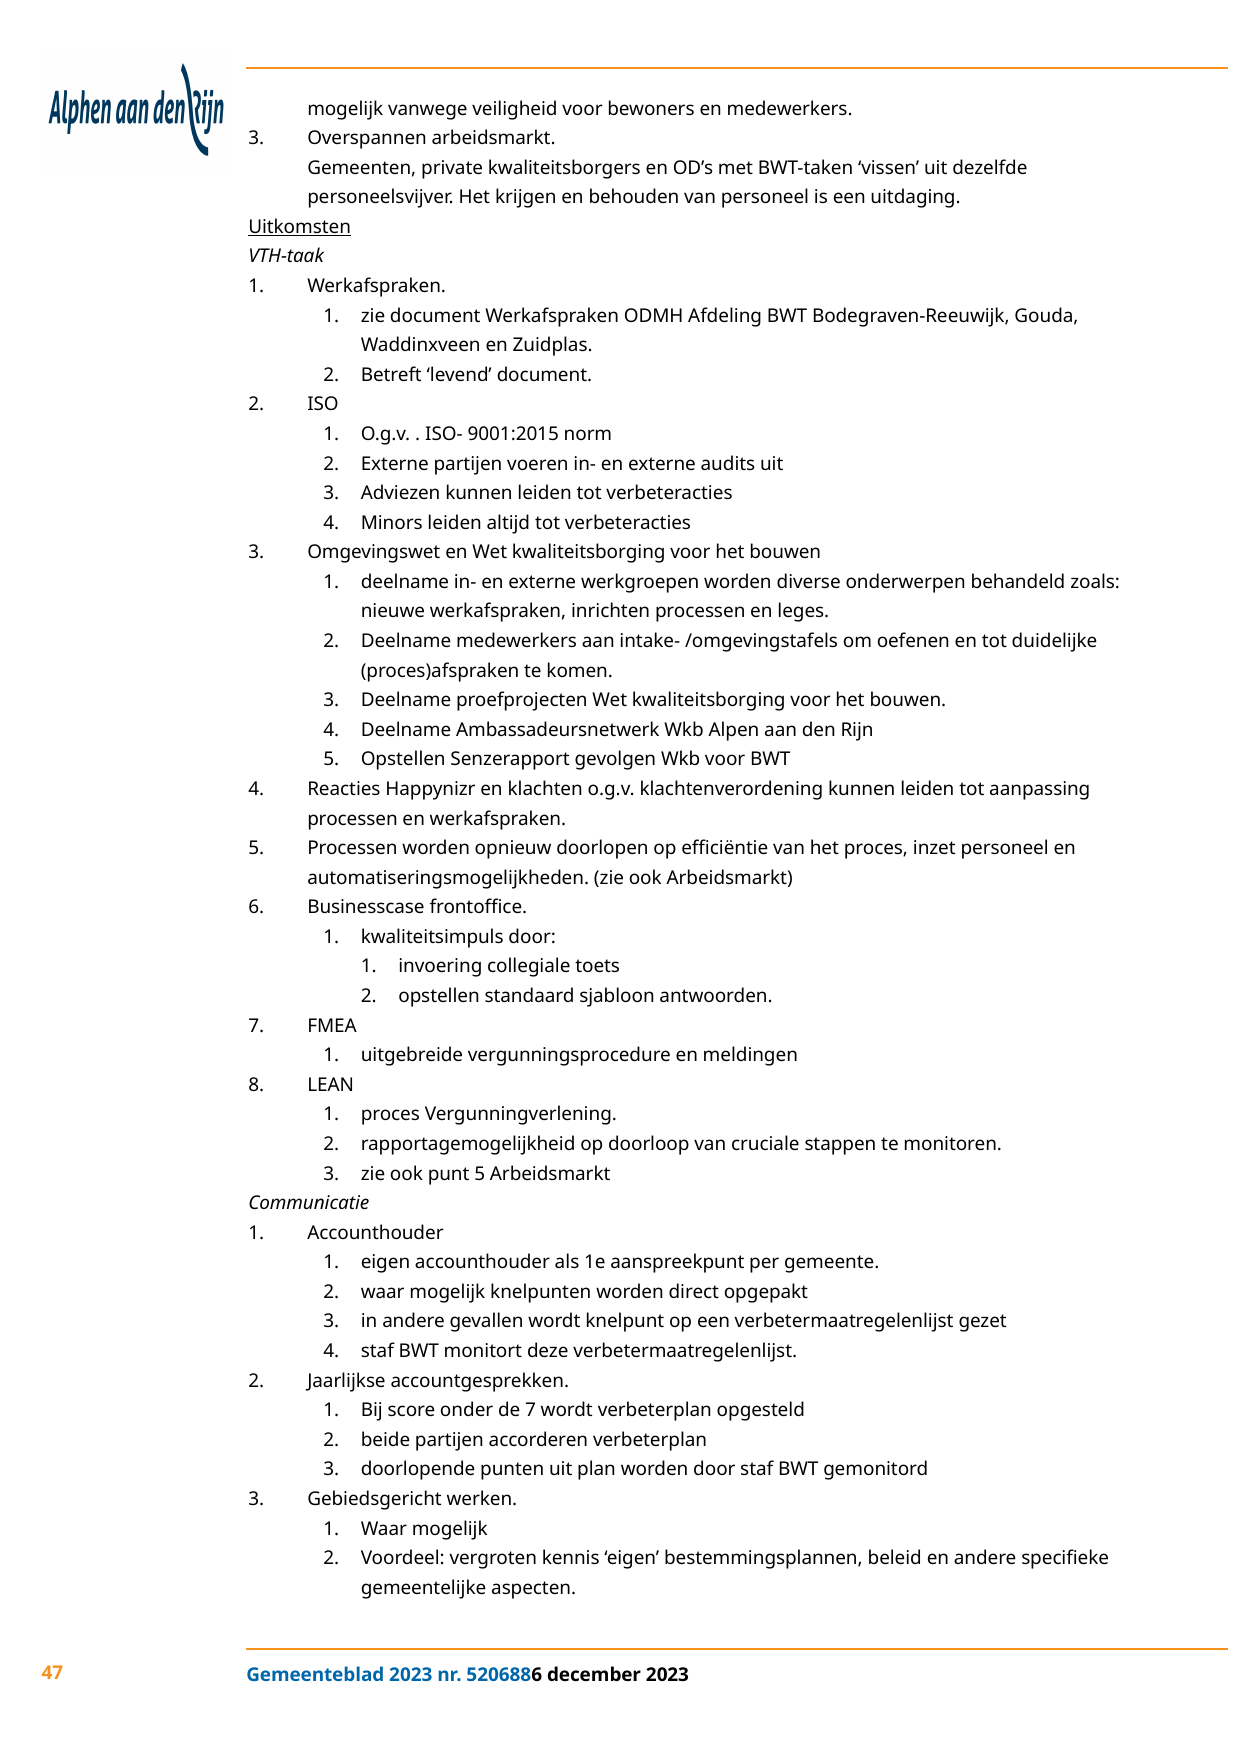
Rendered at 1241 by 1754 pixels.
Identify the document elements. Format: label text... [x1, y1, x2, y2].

list zie ook punt 5 Arbeidsmarkt [323, 1160, 1152, 1186]
list Accounthouder [248, 1219, 1152, 1245]
text Uitkomsten [248, 213, 1152, 239]
list Externe partijen voeren in- en externe audits uit [323, 450, 1152, 476]
list Minors leiden altijd tot verbeteracties [323, 509, 1152, 535]
list proces Vergunningverlening. [323, 1101, 1152, 1126]
list uitgebreide vergunningsprocedure en meldingen [323, 1041, 1152, 1067]
list Gemeenten, private kwaliteitsborgers en OD’s met BWT-taken ‘vissen’ uit dezelfde personeelsvijver. Het krijgen en behouden van personeel is een uitdaging. [248, 154, 1152, 209]
list rapportagemogelijkheid op doorloop van cruciale stappen te monitoren. [323, 1130, 1152, 1156]
list zie document Werkafspraken ODMH Afdeling BWT Bodegraven-Reeuwijk, Gouda, Waddinxveen en Zuidplas. [323, 302, 1152, 357]
list Reacties Happynizr en klachten o.g.v. klachtenverordening kunnen leiden tot aanpassing processen en werkafspraken. [248, 775, 1152, 831]
list Gebiedsgericht werken. [248, 1485, 1152, 1511]
list Deelname proefprojecten Wet kwaliteitsborging voor het bouwen. [323, 686, 1152, 712]
text Communicatie [248, 1189, 1152, 1215]
list in andere gevallen wordt knelpunt op een verbetermaatregelenlijst gezet [323, 1308, 1152, 1333]
list Processen worden opnieuw doorlopen op efficiëntie van het proces, inzet personeel en automatiseringsmogelijkheden. (zie ook Arbeidsmarkt) [248, 834, 1152, 890]
list Businesscase frontoffice. [248, 893, 1152, 919]
list deelname in- en externe werkgroepen worden diverse onderwerpen behandeld zoals: nieuwe werkafspraken, inrichten processen en leges. [323, 568, 1152, 623]
list invoering collegiale toets [361, 953, 1152, 978]
list Omgevingswet en Wet kwaliteitsborging voor het bouwen [248, 538, 1152, 564]
picture [41, 47, 231, 172]
list Waar mogelijk [323, 1515, 1152, 1541]
list Deelname medewerkers aan intake- /omgevingstafels om oefenen en tot duidelijke (proces)afspraken te komen. [323, 627, 1152, 683]
list Bij score onder de 7 wordt verbeterplan opgesteld [323, 1396, 1152, 1422]
list FMEA [248, 1012, 1152, 1038]
text VTH-taak [248, 243, 1152, 268]
list Deelname Ambassadeursnetwerk Wkb Alpen aan den Rijn [323, 716, 1152, 742]
list Adviezen kunnen leiden tot verbeteracties [323, 479, 1152, 505]
list doorlopende punten uit plan worden door staf BWT gemonitord [323, 1456, 1152, 1481]
list Voordeel: vergroten kennis ‘eigen’ bestemmingsplannen, beleid en andere specifieke gemeentelijke aspecten. [323, 1544, 1152, 1600]
list eigen accounthouder als 1e aanspreekpunt per gemeente. [323, 1248, 1152, 1274]
list Opstellen Senzerapport gevolgen Wkb voor BWT [323, 746, 1152, 771]
list beide partijen accorderen verbeterplan [323, 1426, 1152, 1452]
list Jaarlijkse accountgesprekken. [248, 1367, 1152, 1393]
list mogelijk vanwege veiligheid voor bewoners en medewerkers. [248, 95, 1152, 121]
list ISO [248, 391, 1152, 416]
list Overspannen arbeidsmarkt. [248, 124, 1152, 150]
list Betreft ‘levend’ document. [323, 361, 1152, 387]
list O.g.v. . ISO- 9001:2015 norm [323, 420, 1152, 446]
list kwaliteitsimpuls door: [323, 923, 1152, 949]
list staf BWT monitort deze verbetermaatregelenlijst. [323, 1337, 1152, 1363]
list waar mogelijk knelpunten worden direct opgepakt [323, 1278, 1152, 1304]
list Werkafspraken. [248, 272, 1152, 298]
list opstellen standaard sjabloon antwoorden. [361, 982, 1152, 1008]
list LEAN [248, 1071, 1152, 1097]
